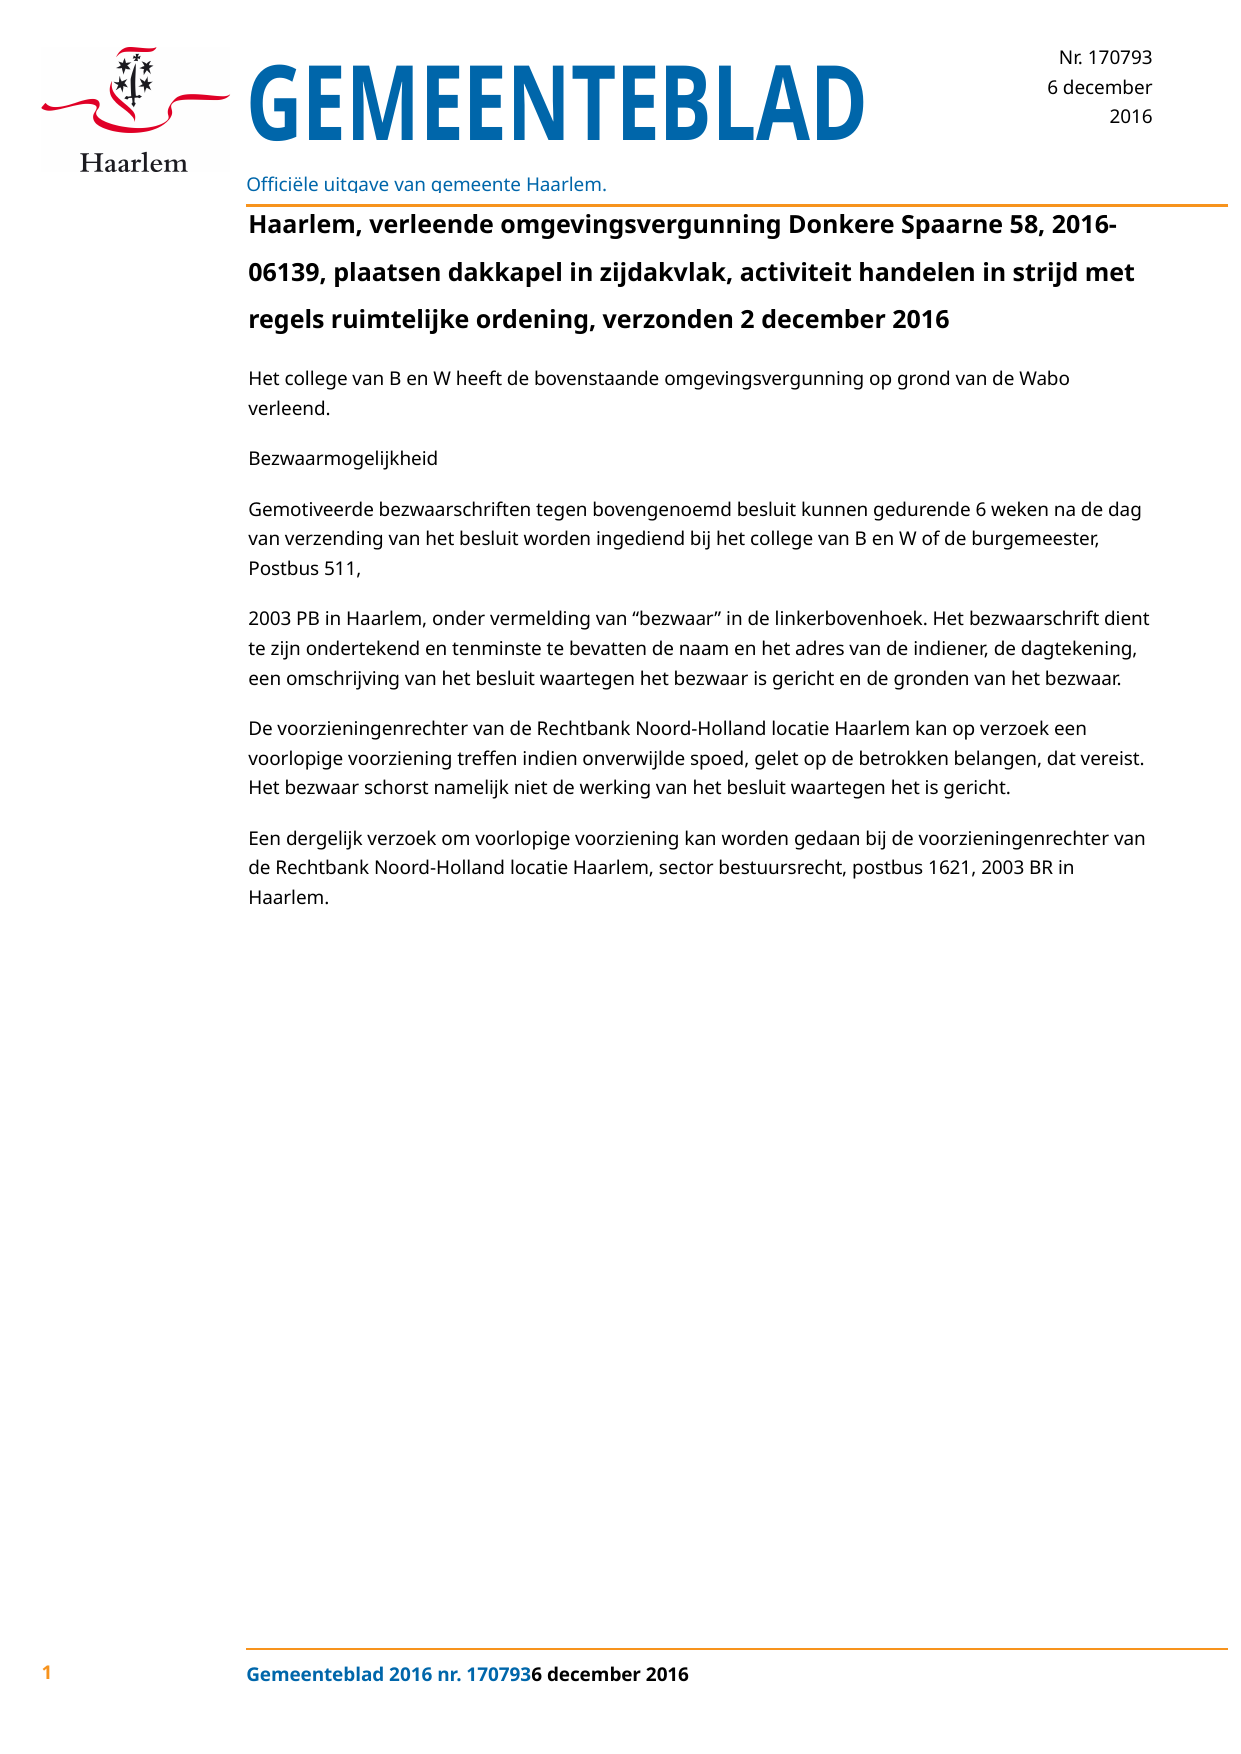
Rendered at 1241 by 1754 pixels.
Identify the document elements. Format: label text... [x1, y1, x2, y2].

text Bezwaarmogelijkheid [248, 446, 1152, 471]
text Gemotiveerde bezwaarschriften tegen bovengenoemd besluit kunnen gedurende 6 weken na de dag van verzending van het besluit worden ingediend bij het college van B en W of de burgemeester, Postbus 511, [248, 496, 1152, 581]
text Het college van B en W heeft de bovenstaande omgevingsvergunning op grond van de Wabo verleend. [248, 366, 1152, 421]
text Een dergelijk verzoek om voorlopige voorziening kan worden gedaan bij de voorzieningenrechter van de Rechtbank Noord-Holland locatie Haarlem, sector bestuursrecht, postbus 1621, 2003 BR in Haarlem. [248, 825, 1152, 909]
text De voorzieningenrechter van de Rechtbank Noord-Holland locatie Haarlem kan op verzoek een voorlopige voorziening treffen indien onverwijlde spoed, gelet op de betrokken belangen, dat vereist. Het bezwaar schorst namelijk niet de werking van het besluit waartegen het is gericht. [248, 715, 1152, 800]
text Haarlem, verleende omgevingsvergunning Donkere Spaarne 58, 2016-06139, plaatsen dakkapel in zijdakvlak, activiteit handelen in strijd met regels ruimtelijke ordening, verzonden 2 december 2016 [248, 207, 1152, 336]
picture [41, 47, 231, 172]
text 2003 PB in Haarlem, onder vermelding van “bezwaar” in de linkerbovenhoek. Het bezwaarschrift dient te zijn ondertekend en tenminste te bevatten de naam en het adres van de indiener, de dagtekening, een omschrijving van het besluit waartegen het bezwaar is gericht en de gronden van het bezwaar. [248, 606, 1152, 690]
